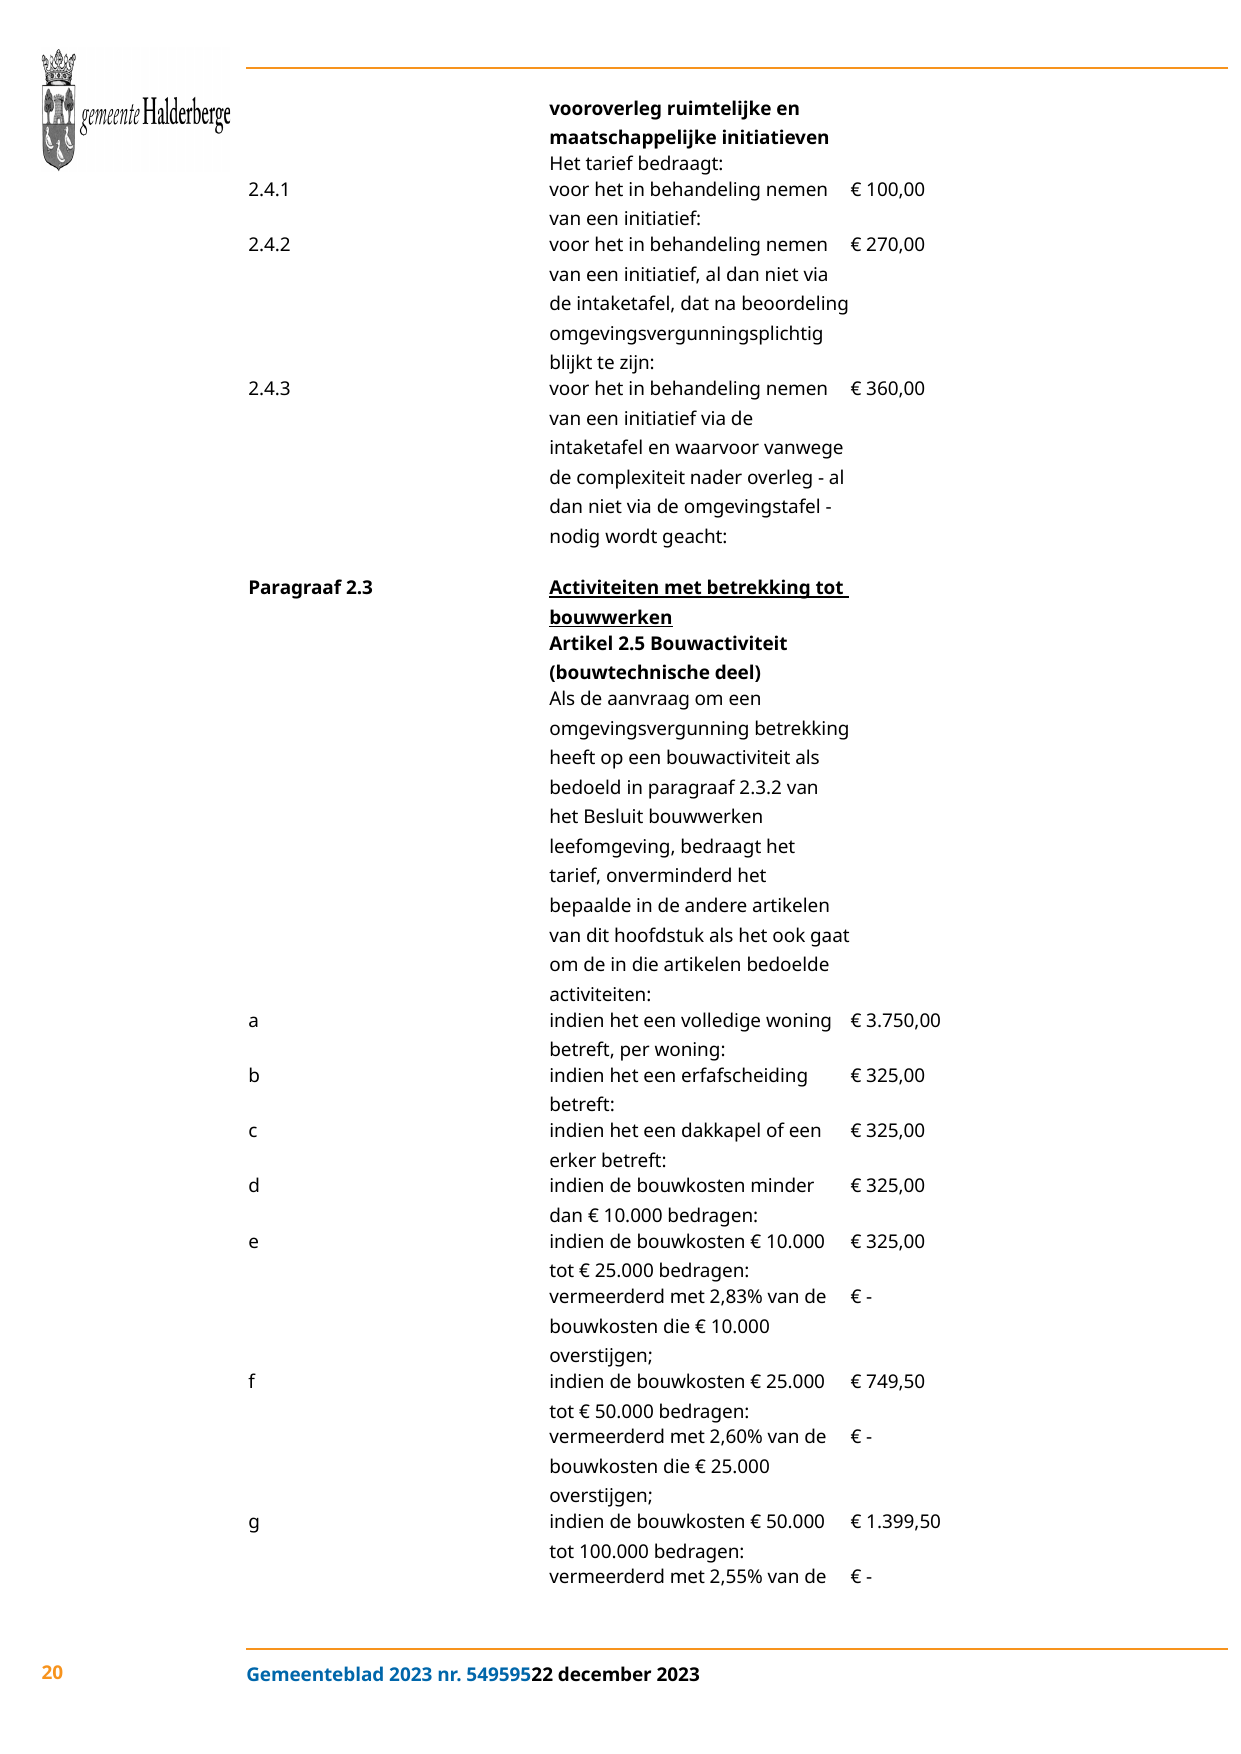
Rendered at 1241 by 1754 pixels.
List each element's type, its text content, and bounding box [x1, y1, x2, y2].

table_cell e [248, 1228, 549, 1283]
table_cell € - [850, 1424, 1152, 1508]
table_cell vermeerderd met 2,83% van de bouwkosten die € 10.000 overstijgen; [549, 1283, 850, 1368]
table_cell voor het in behandeling nemen van een initiatief via de intaketafel en waarvoor vanwege de complexiteit nader overleg - al dan niet via de omgevingstafel - nodig wordt geacht: [549, 375, 850, 549]
table_cell indien de bouwkosten € 10.000 tot € 25.000 bedragen: [549, 1228, 850, 1283]
table_cell € 325,00 [850, 1173, 1152, 1228]
table_cell € 749,50 [850, 1368, 1152, 1423]
table_cell [248, 150, 549, 176]
table_cell [850, 630, 1152, 685]
table_cell Het tarief bedraagt: [549, 150, 850, 176]
table_cell € 270,00 [850, 231, 1152, 375]
table_cell 2.4.2 [248, 231, 549, 375]
table_cell d [248, 1173, 549, 1228]
table_cell € 1.399,50 [850, 1509, 1152, 1564]
table_cell 2.4.3 [248, 375, 549, 549]
table_cell [850, 685, 1152, 1007]
table_cell indien de bouwkosten minder dan € 10.000 bedragen: [549, 1173, 850, 1228]
table_cell c [248, 1118, 549, 1173]
table_cell [248, 1564, 549, 1589]
table_cell [248, 549, 549, 574]
table_cell g [248, 1509, 549, 1564]
table_cell f [248, 1368, 549, 1423]
table_cell Artikel 2.5 Bouwactiviteit (bouwtechnische deel) [549, 630, 850, 685]
table_cell € - [850, 1283, 1152, 1368]
table_cell [248, 685, 549, 1007]
table_cell indien het een volledige woning betreft, per woning: [549, 1007, 850, 1062]
table_cell [248, 95, 549, 150]
table_cell € 360,00 [850, 375, 1152, 549]
table_cell € 325,00 [850, 1062, 1152, 1117]
table_cell € 325,00 [850, 1228, 1152, 1283]
table_cell vermeerderd met 2,60% van de bouwkosten die € 25.000 overstijgen; [549, 1424, 850, 1508]
table_cell b [248, 1062, 549, 1117]
table_cell [549, 549, 850, 574]
table_cell [248, 1283, 549, 1368]
table_cell € 3.750,00 [850, 1007, 1152, 1062]
table_cell voor het in behandeling nemen van een initiatief: [549, 176, 850, 231]
table_cell [248, 630, 549, 685]
table_cell € 325,00 [850, 1118, 1152, 1173]
table_cell a [248, 1007, 549, 1062]
table_cell [248, 1424, 549, 1508]
table_cell 2.4.1 [248, 176, 549, 231]
table_cell indien de bouwkosten € 25.000 tot € 50.000 bedragen: [549, 1368, 850, 1423]
table_cell € - [850, 1564, 1152, 1589]
table_cell indien het een dakkapel of een erker betreft: [549, 1118, 850, 1173]
table_cell [850, 150, 1152, 176]
table_cell [850, 95, 1152, 150]
table_cell vermeerderd met 2,55% van de [549, 1564, 850, 1589]
table_cell [850, 575, 1152, 630]
table_cell Activiteiten met betrekking tot bouwwerken [549, 575, 850, 630]
table_cell Paragraaf 2.3 [248, 575, 549, 630]
table_cell [850, 549, 1152, 574]
table_cell indien het een erfafscheiding betreft: [549, 1062, 850, 1117]
table_cell Als de aanvraag om een omgevingsvergunning betrekking heeft op een bouwactiviteit als bedoeld in paragraaf 2.3.2 van het Besluit bouwwerken leefomgeving, bedraagt het tarief, onverminderd het bepaalde in de andere artikelen van dit hoofdstuk als het ook gaat om de in die artikelen bedoelde activiteiten: [549, 685, 850, 1007]
table_cell € 100,00 [850, 176, 1152, 231]
table_cell indien de bouwkosten € 50.000 tot 100.000 bedragen: [549, 1509, 850, 1564]
table_cell voor het in behandeling nemen van een initiatief, al dan niet via de intaketafel, dat na beoordeling omgevingsvergunningsplichtig blijkt te zijn: [549, 231, 850, 375]
picture [41, 47, 231, 172]
table_cell - vooroverleg ruimtelijke en maatschappelijke initiatieven [549, 95, 850, 150]
